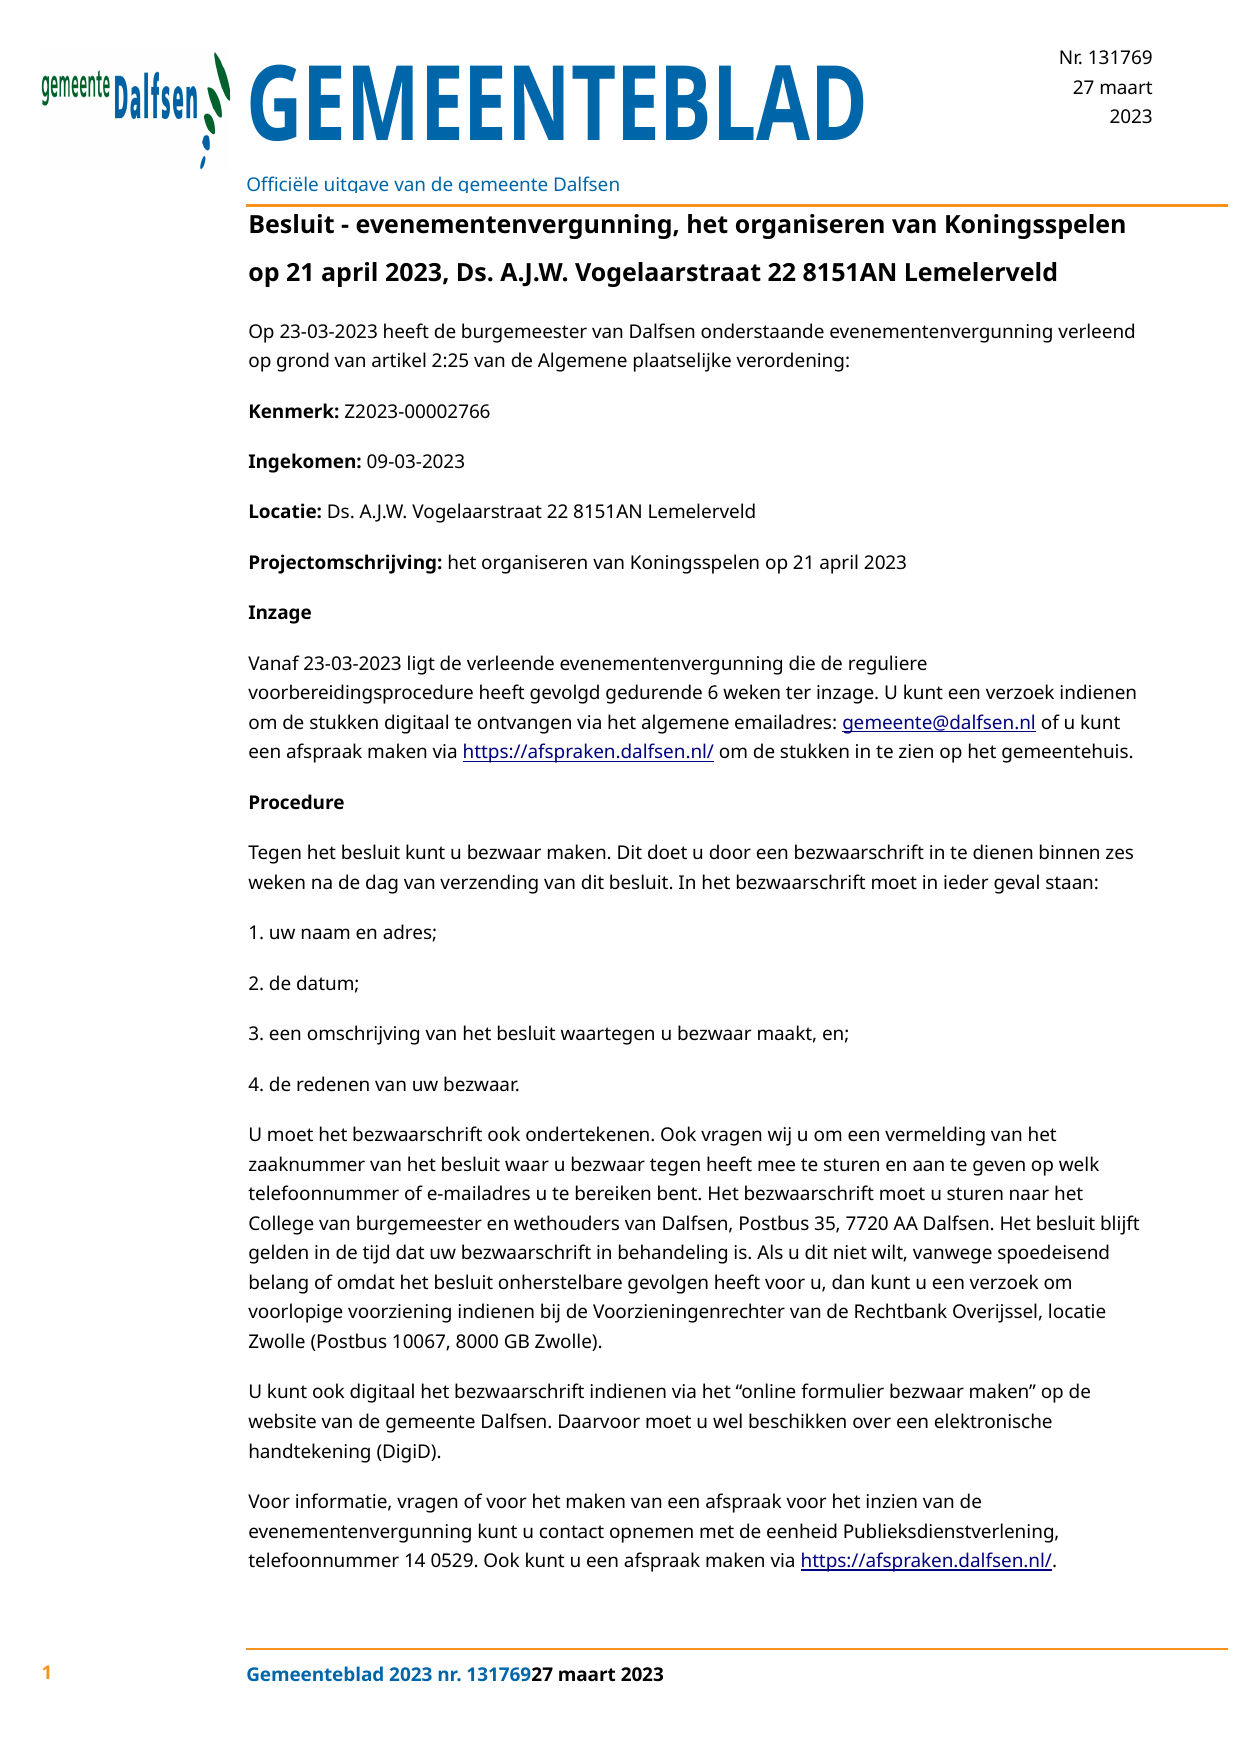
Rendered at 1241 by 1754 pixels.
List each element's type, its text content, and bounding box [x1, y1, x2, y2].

text U moet het bezwaarschrift ook ondertekenen. Ook vragen wij u om een vermelding van het zaaknummer van het besluit waar u bezwaar tegen heeft mee te sturen en aan te geven op welk telefoonnummer of e-mailadres u te bereiken bent. Het bezwaarschrift moet u sturen naar het College van burgemeester en wethouders van Dalfsen, Postbus 35, 7720 AA Dalfsen. Het besluit blijft gelden in de tijd dat uw bezwaarschrift in behandeling is. Als u dit niet wilt, vanwege spoedeisend belang of omdat het besluit onherstelbare gevolgen heeft voor u, dan kunt u een verzoek om voorlopige voorziening indienen bij de Voorzieningenrechter van de Rechtbank Overijssel, locatie Zwolle (Postbus 10067, 8000 GB Zwolle). [248, 1121, 1152, 1354]
text Projectomschrijving: het organiseren van Koningsspelen op 21 april 2023 [248, 549, 1152, 575]
text Voor informatie, vragen of voor het maken van een afspraak voor het inzien van de evenementenvergunning kunt u contact opnemen met de eenheid Publieksdienstverlening, telefoonnummer 14 0529. Ook kunt u een afspraak maken via https://afspraken.dalfsen.nl/. [248, 1488, 1152, 1573]
text 1. uw naam en adres; [248, 919, 1152, 945]
text Op 23-03-2023 heeft de burgemeester van Dalfsen onderstaande evenementenvergunning verleend op grond van artikel 2:25 van de Algemene plaatselijke verordening: [248, 318, 1152, 373]
text Locatie: Ds. A.J.W. Vogelaarstraat 22 8151AN Lemelerveld [248, 499, 1152, 524]
text Tegen het besluit kunt u bezwaar maken. Dit doet u door een bezwaarschrift in te dienen binnen zes weken na de dag van verzending van dit besluit. In het bezwaarschrift moet in ieder geval staan: [248, 839, 1152, 895]
text 2. de datum; [248, 970, 1152, 996]
text Procedure [248, 789, 1152, 815]
text 4. de redenen van uw bezwaar. [248, 1071, 1152, 1097]
text Inzage [248, 599, 1152, 625]
text 3. een omschrijving van het besluit waartegen u bezwaar maakt, en; [248, 1020, 1152, 1046]
text Besluit - evenementenvergunning, het organiseren van Koningsspelen op 21 april 2023, Ds. A.J.W. Vogelaarstraat 22 8151AN Lemelerveld [248, 207, 1152, 288]
text Ingekomen: 09-03-2023 [248, 448, 1152, 474]
text Vanaf 23-03-2023 ligt de verleende evenementenvergunning die de reguliere voorbereidingsprocedure heeft gevolgd gedurende 6 weken ter inzage. U kunt een verzoek indienen om de stukken digitaal te ontvangen via het algemene emailadres: gemeente@dalfsen.nl of u kunt een afspraak maken via https://afspraken.dalfsen.nl/ om de stukken in te zien op het gemeentehuis. [248, 650, 1152, 764]
picture [41, 47, 231, 172]
text Kenmerk: Z2023-00002766 [248, 398, 1152, 424]
text U kunt ook digitaal het bezwaarschrift indienen via het “online formulier bezwaar maken” op de website van de gemeente Dalfsen. Daarvoor moet u wel beschikken over een elektronische handtekening (DigiD). [248, 1379, 1152, 1464]
